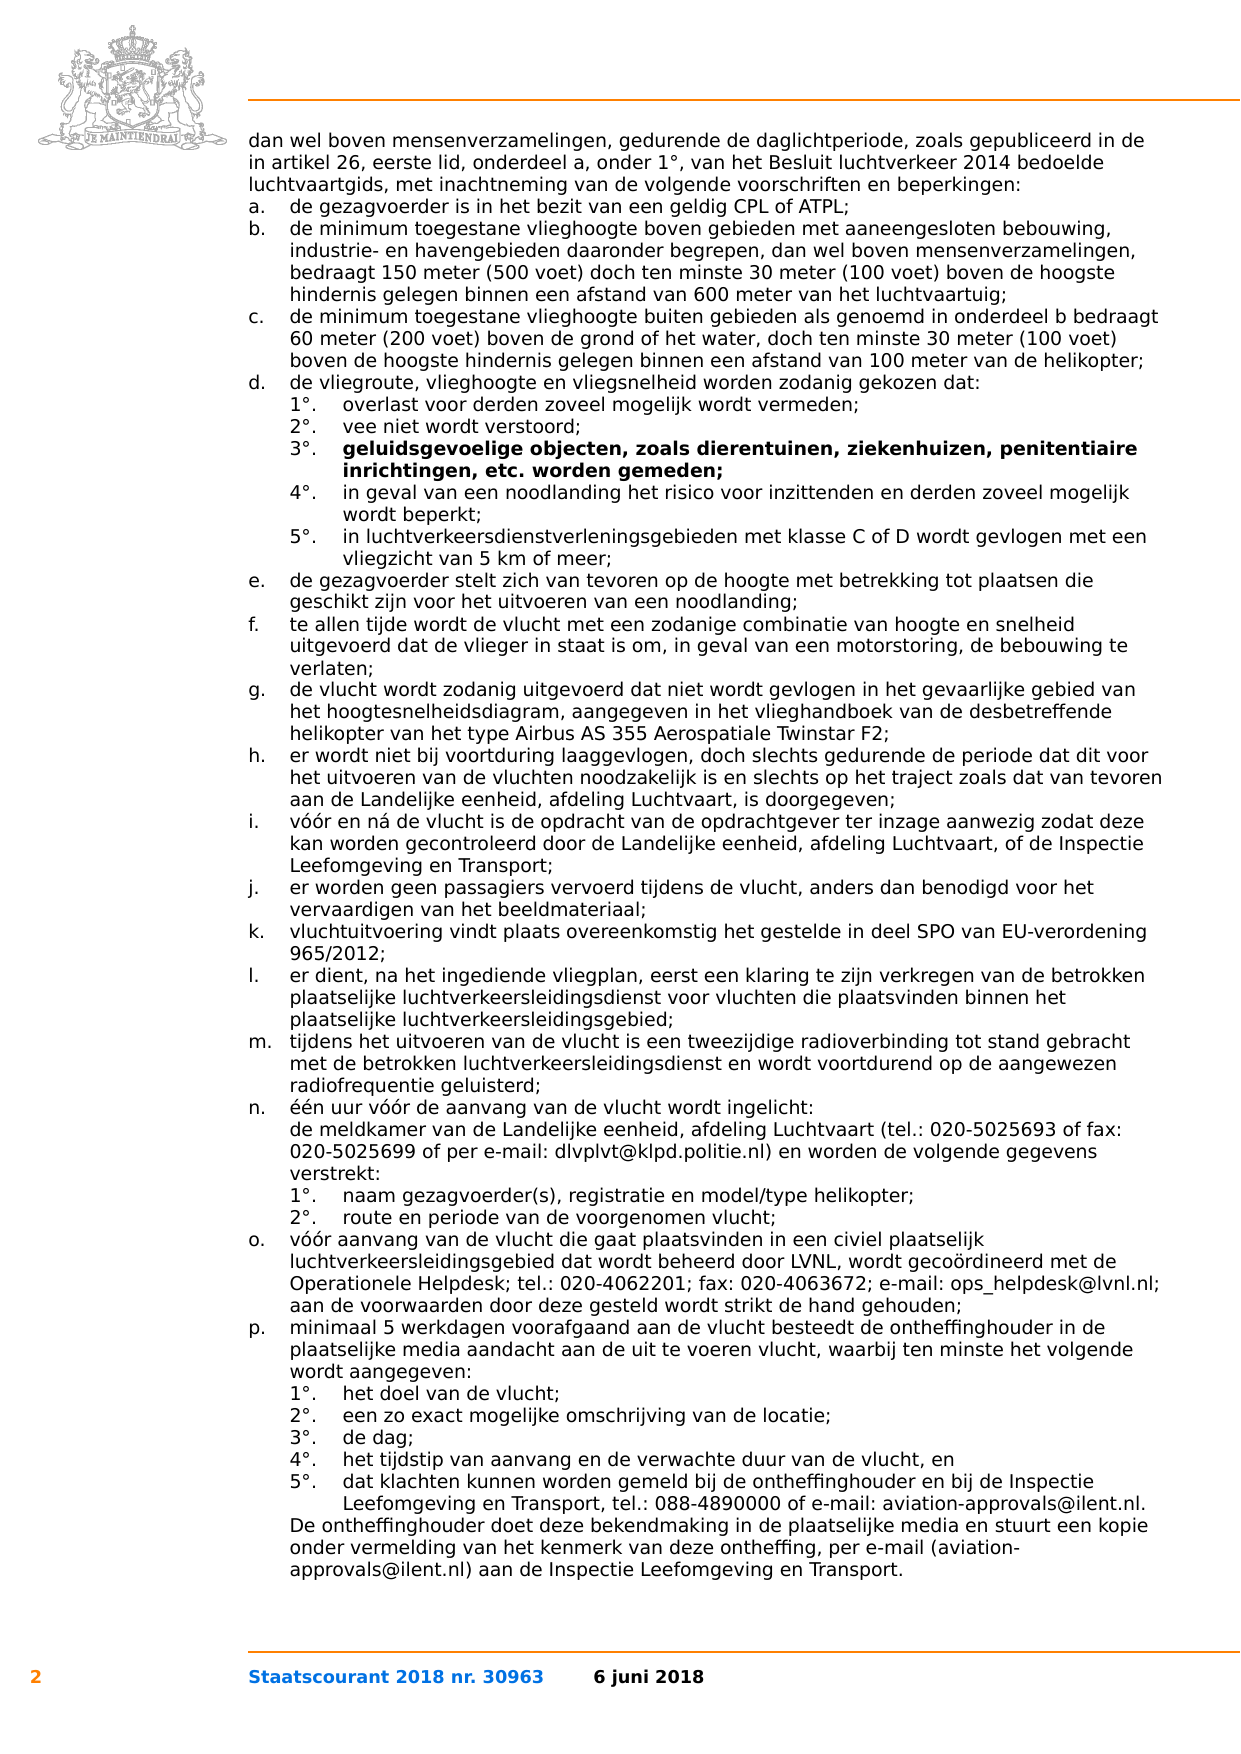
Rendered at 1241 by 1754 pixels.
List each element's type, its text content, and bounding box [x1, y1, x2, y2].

text f. te allen tijde wordt de vlucht met een zodanige combinatie van hoogte en snelheid uitgevoerd dat de vlieger in staat is om, in geval van een motorstoring, de bebouwing te verlaten; [248, 613, 1163, 679]
text h. er wordt niet bij voortduring laaggevlogen, doch slechts gedurende de periode dat dit voor het uitvoeren van de vluchten noodzakelijk is en slechts op het traject zoals dat van tevoren aan de Landelijke eenheid, afdeling Luchtvaart, is doorgegeven; [248, 745, 1163, 811]
text 2°. een zo exact mogelijke omschrijving van de locatie; [289, 1405, 1163, 1427]
text 1°. overlast voor derden zoveel mogelijk wordt vermeden; [289, 394, 1163, 416]
text 1°. naam gezagvoerder(s), registratie en model/type helikopter; [289, 1185, 1163, 1207]
text 3°. geluidsgevoelige objecten, zoals dierentuinen, ziekenhuizen, penitentiaire inrichtingen, etc. worden gemeden; [289, 438, 1163, 482]
text b. de minimum toegestane vlieghoogte boven gebieden met aaneengesloten bebouwing, industrie- en havengebieden daaronder begrepen, dan wel boven mensenverzamelingen, bedraagt 150 meter (500 voet) doch ten minste 30 meter (100 voet) boven de hoogste hindernis gelegen binnen een afstand van 600 meter van het luchtvaartuig; [248, 218, 1163, 306]
text c. de minimum toegestane vlieghoogte buiten gebieden als genoemd in onderdeel b bedraagt 60 meter (200 voet) boven de grond of het water, doch ten minste 30 meter (100 voet) boven de hoogste hindernis gelegen binnen een afstand van 100 meter van de helikopter; [248, 306, 1163, 372]
text k. vluchtuitvoering vindt plaats overeenkomstig het gestelde in deel SPO van EU-verordening 965/2012; [248, 921, 1163, 965]
text a. de gezagvoerder is in het bezit van een geldig CPL of ATPL; [248, 196, 1163, 218]
text 5°. in luchtverkeersdienstverleningsgebieden met klasse C of D wordt gevlogen met een vliegzicht van 5 km of meer; [289, 526, 1163, 569]
text De ontheffinghouder doet deze bekendmaking in de plaatselijke media en stuurt een kopie onder vermelding van het kenmerk van deze ontheffing, per e-mail (aviation-approvals@ilent.nl) aan de Inspectie Leefomgeving en Transport. [289, 1514, 1163, 1581]
text 1°. het doel van de vlucht; [289, 1383, 1163, 1405]
text j. er worden geen passagiers vervoerd tijdens de vlucht, anders dan benodigd voor het vervaardigen van het beeldmateriaal; [248, 877, 1163, 921]
text i. vóór en ná de vlucht is de opdracht van de opdrachtgever ter inzage aanwezig zodat deze kan worden gecontroleerd door de Landelijke eenheid, afdeling Luchtvaart, of de Inspectie Leefomgeving en Transport; [248, 811, 1163, 877]
text g. de vlucht wordt zodanig uitgevoerd dat niet wordt gevlogen in het gevaarlijke gebied van het hoogtesnelheidsdiagram, aangegeven in het vlieghandboek van de desbetreffende helikopter van het type Airbus AS 355 Aerospatiale Twinstar F2; [248, 679, 1163, 745]
text p. minimaal 5 werkdagen voorafgaand aan de vlucht besteedt de ontheffinghouder in de plaatselijke media aandacht aan de uit te voeren vlucht, waarbij ten minste het volgende wordt aangegeven: [248, 1317, 1163, 1383]
text 4°. in geval van een noodlanding het risico voor inzittenden en derden zoveel mogelijk wordt beperkt; [289, 482, 1163, 526]
text n. één uur vóór de aanvang van de vlucht wordt ingelicht: [248, 1097, 1163, 1119]
text l. er dient, na het ingediende vliegplan, eerst een klaring te zijn verkregen van de betrokken plaatselijke luchtverkeersleidingsdienst voor vluchten die plaatsvinden binnen het plaatselijke luchtverkeersleidingsgebied; [248, 965, 1163, 1031]
text d. de vliegroute, vlieghoogte en vliegsnelheid worden zodanig gekozen dat: [248, 372, 1163, 394]
text o. vóór aanvang van de vlucht die gaat plaatsvinden in een civiel plaatselijk luchtverkeersleidingsgebied dat wordt beheerd door LVNL, wordt gecoördineerd met de Operationele Helpdesk; tel.: 020-4062201; fax: 020-4063672; e-mail: ops_helpdesk@lvnl.nl; aan de voorwaarden door deze gesteld wordt strikt de hand gehouden; [248, 1229, 1163, 1317]
text de meldkamer van de Landelijke eenheid, afdeling Luchtvaart (tel.: 020-5025693 of fax: 020-5025699 of per e-mail: dlvplvt@klpd.politie.nl) en worden de volgende gegevens verstrekt: [289, 1119, 1163, 1185]
text 3°. de dag; [289, 1427, 1163, 1449]
text 4°. het tijdstip van aanvang en de verwachte duur van de vlucht, en [289, 1449, 1163, 1471]
text e. de gezagvoerder stelt zich van tevoren op de hoogte met betrekking tot plaatsen die geschikt zijn voor het uitvoeren van een noodlanding; [248, 569, 1163, 613]
text 5°. dat klachten kunnen worden gemeld bij de ontheffinghouder en bij de Inspectie Leefomgeving en Transport, tel.: 088-4890000 of e-mail: aviation-approvals@ilent.nl. [289, 1471, 1163, 1514]
picture [38, 25, 227, 150]
text dan wel boven mensenverzamelingen, gedurende de daglichtperiode, zoals gepubliceerd in de in artikel 26, eerste lid, onderdeel a, onder 1°, van het Besluit luchtverkeer 2014 bedoelde luchtvaartgids, met inachtneming van de volgende voorschriften en beperkingen: [248, 130, 1163, 196]
text 2°. vee niet wordt verstoord; [289, 416, 1163, 438]
text m. tijdens het uitvoeren van de vlucht is een tweezijdige radioverbinding tot stand gebracht met de betrokken luchtverkeersleidingsdienst en wordt voortdurend op de aangewezen radiofrequentie geluisterd; [248, 1031, 1163, 1097]
text 2°. route en periode van de voorgenomen vlucht; [289, 1207, 1163, 1229]
